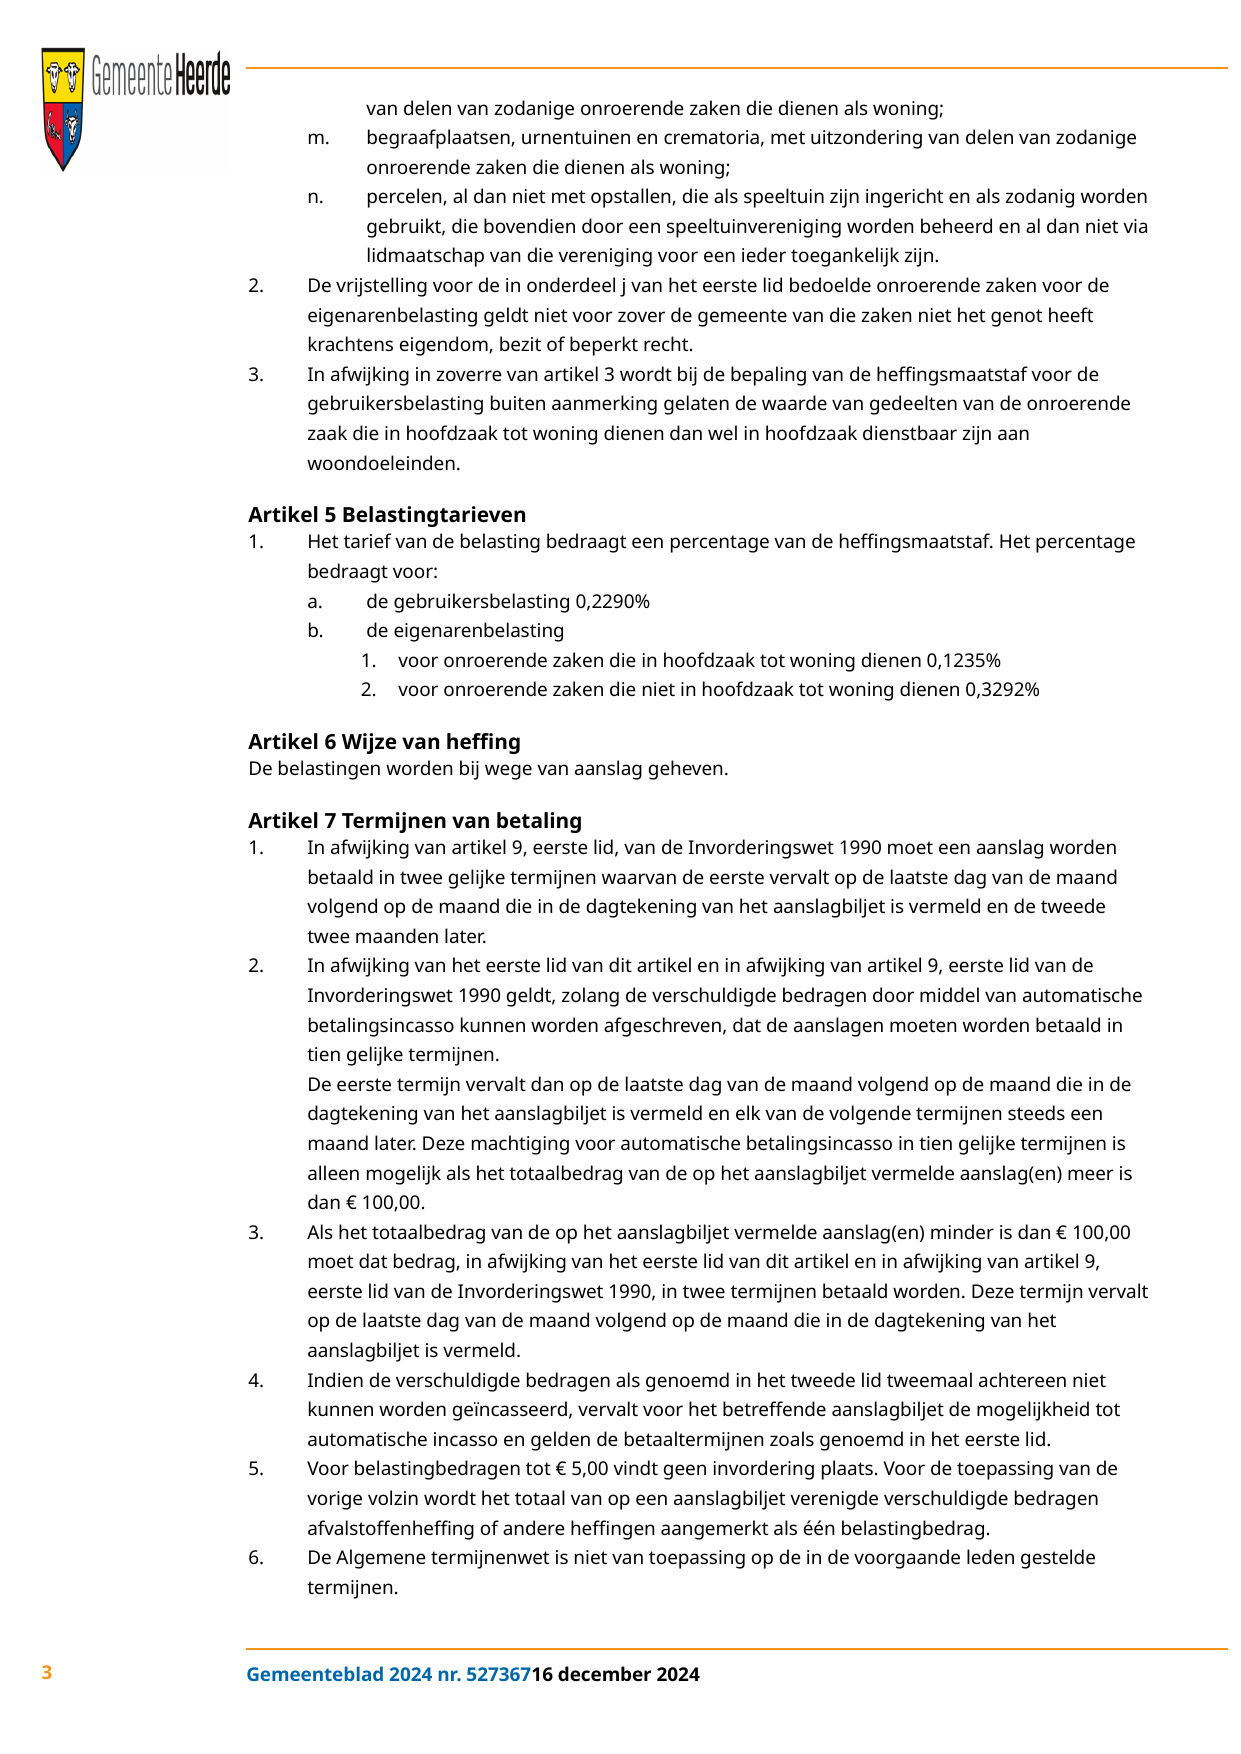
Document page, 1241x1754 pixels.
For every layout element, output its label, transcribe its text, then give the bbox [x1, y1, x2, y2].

list Indien de verschuldigde bedragen als genoemd in het tweede lid tweemaal achtereen niet kunnen worden geïncasseerd, vervalt voor het betreffende aanslagbiljet de mogelijkheid tot automatische incasso en gelden de betaaltermijnen zoals genoemd in het eerste lid. [248, 1367, 1152, 1452]
list De Algemene termijnenwet is niet van toepassing op de in de voorgaande leden gestelde termijnen. [248, 1544, 1152, 1599]
list voor onroerende zaken die in hoofdzaak tot woning dienen 0,1235% [361, 647, 1152, 673]
list van delen van zodanige onroerende zaken die dienen als woning; [307, 95, 1152, 121]
list de eigenarenbelasting [307, 617, 1152, 643]
list De vrijstelling voor de in onderdeel j van het eerste lid bedoelde onroerende zaken voor de eigenarenbelasting geldt niet voor zover de gemeente van die zaken niet het genot heeft krachtens eigendom, bezit of beperkt recht. [248, 272, 1152, 357]
text Artikel 5 Belastingtarieven [248, 500, 1152, 529]
list Als het totaalbedrag van de op het aanslagbiljet vermelde aanslag(en) minder is dan € 100,00 moet dat bedrag, in afwijking van het eerste lid van dit artikel en in afwijking van artikel 9, eerste lid van de Invorderingswet 1990, in twee termijnen betaald worden. Deze termijn vervalt op de laatste dag van de maand volgend op de maand die in de dagtekening van het aanslagbiljet is vermeld. [248, 1219, 1152, 1363]
list Voor belastingbedragen tot € 5,00 vindt geen invordering plaats. Voor de toepassing van de vorige volzin wordt het totaal van op een aanslagbiljet verenigde verschuldigde bedragen afvalstoffenheffing of andere heffingen aangemerkt als één belastingbedrag. [248, 1456, 1152, 1540]
list In afwijking van het eerste lid van dit artikel en in afwijking van artikel 9, eerste lid van de Invorderingswet 1990 geldt, zolang de verschuldigde bedragen door middel van automatische betalingsincasso kunnen worden afgeschreven, dat de aanslagen moeten worden betaald in tien gelijke termijnen. [248, 953, 1152, 1067]
text Artikel 7 Termijnen van betaling [248, 806, 1152, 834]
picture [41, 47, 231, 172]
list begraafplaatsen, urnentuinen en crematoria, met uitzondering van delen van zodanige onroerende zaken die dienen als woning; [307, 124, 1152, 180]
text Artikel 6 Wijze van heffing [248, 727, 1152, 755]
text De belastingen worden bij wege van aanslag geheven. [248, 755, 1152, 781]
list voor onroerende zaken die niet in hoofdzaak tot woning dienen 0,3292% [361, 677, 1152, 702]
list De eerste termijn vervalt dan op de laatste dag van de maand volgend op de maand die in de dagtekening van het aanslagbiljet is vermeld en elk van de volgende termijnen steeds een maand later. Deze machtiging voor automatische betalingsincasso in tien gelijke termijnen is alleen mogelijk als het totaalbedrag van de op het aanslagbiljet vermelde aanslag(en) meer is dan € 100,00. [248, 1071, 1152, 1215]
list In afwijking in zoverre van artikel 3 wordt bij de bepaling van de heffingsmaatstaf voor de gebruikersbelasting buiten aanmerking gelaten de waarde van gedeelten van de onroerende zaak die in hoofdzaak tot woning dienen dan wel in hoofdzaak dienstbaar zijn aan woondoeleinden. [248, 361, 1152, 476]
list de gebruikersbelasting 0,2290% [307, 588, 1152, 613]
list Het tarief van de belasting bedraagt een percentage van de heffingsmaatstaf. Het percentage bedraagt voor: [248, 529, 1152, 584]
list In afwijking van artikel 9, eerste lid, van de Invorderingswet 1990 moet een aanslag worden betaald in twee gelijke termijnen waarvan de eerste vervalt op de laatste dag van de maand volgend op de maand die in de dagtekening van het aanslagbiljet is vermeld en de tweede twee maanden later. [248, 834, 1152, 949]
list percelen, al dan niet met opstallen, die als speeltuin zijn ingericht en als zodanig worden gebruikt, die bovendien door een speeltuinvereniging worden beheerd en al dan niet via lidmaatschap van die vereniging voor een ieder toegankelijk zijn. [307, 183, 1152, 268]
